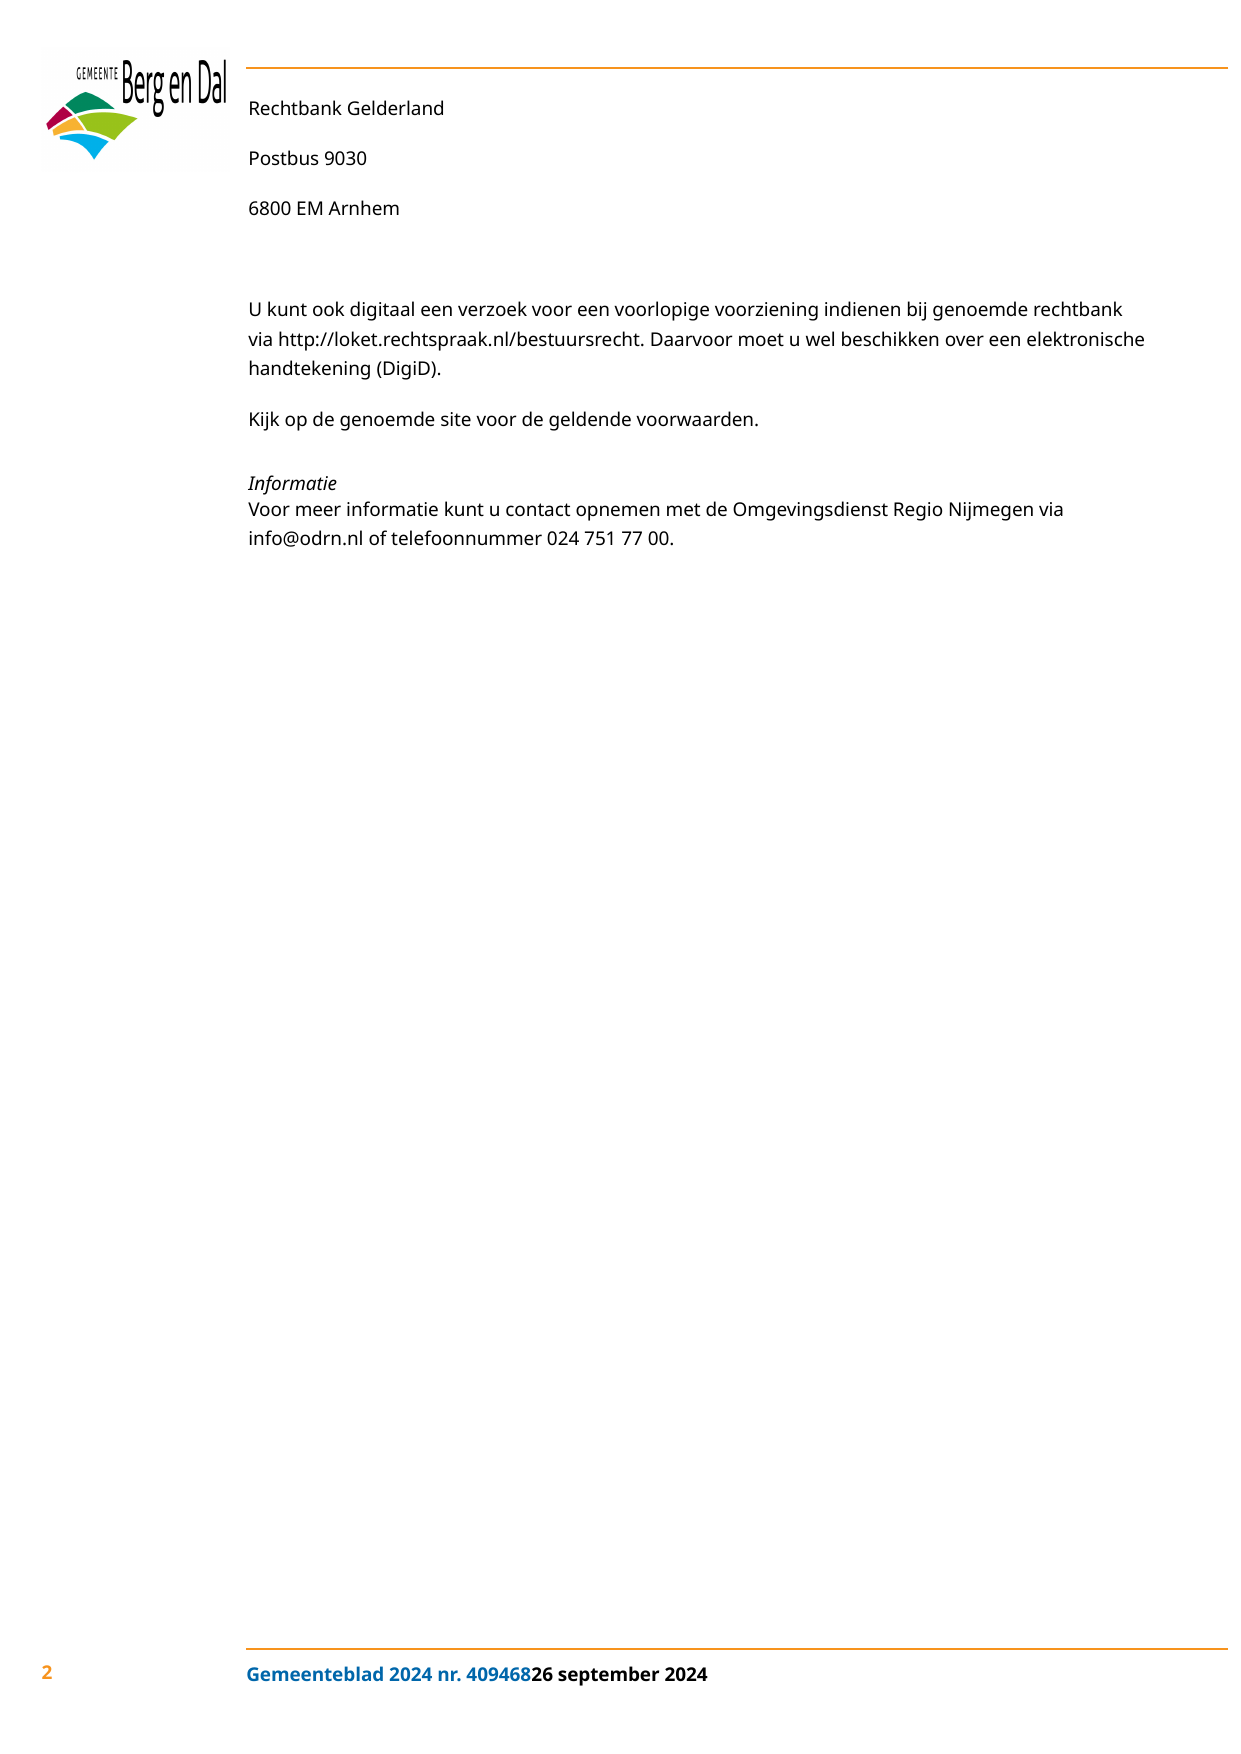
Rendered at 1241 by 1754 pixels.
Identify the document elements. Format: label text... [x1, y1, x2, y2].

text Postbus 9030 [248, 145, 1152, 171]
text 6800 EM Arnhem [248, 196, 1152, 221]
text U kunt ook digitaal een verzoek voor een voorlopige voorziening indienen bij genoemde rechtbank via http://loket.rechtspraak.nl/bestuursrecht. Daarvoor moet u wel beschikken over een elektronische handtekening (DigiD). [248, 296, 1152, 381]
text Voor meer informatie kunt u contact opnemen met de Omgevingsdienst Regio Nijmegen via info@odrn.nl of telefoonnummer 024 751 77 00. [248, 496, 1152, 551]
text Kijk op de genoemde site voor de geldende voorwaarden. [248, 406, 1152, 432]
text Rechtbank Gelderland [248, 95, 1152, 121]
text Informatie [248, 470, 1152, 496]
picture [41, 47, 231, 172]
